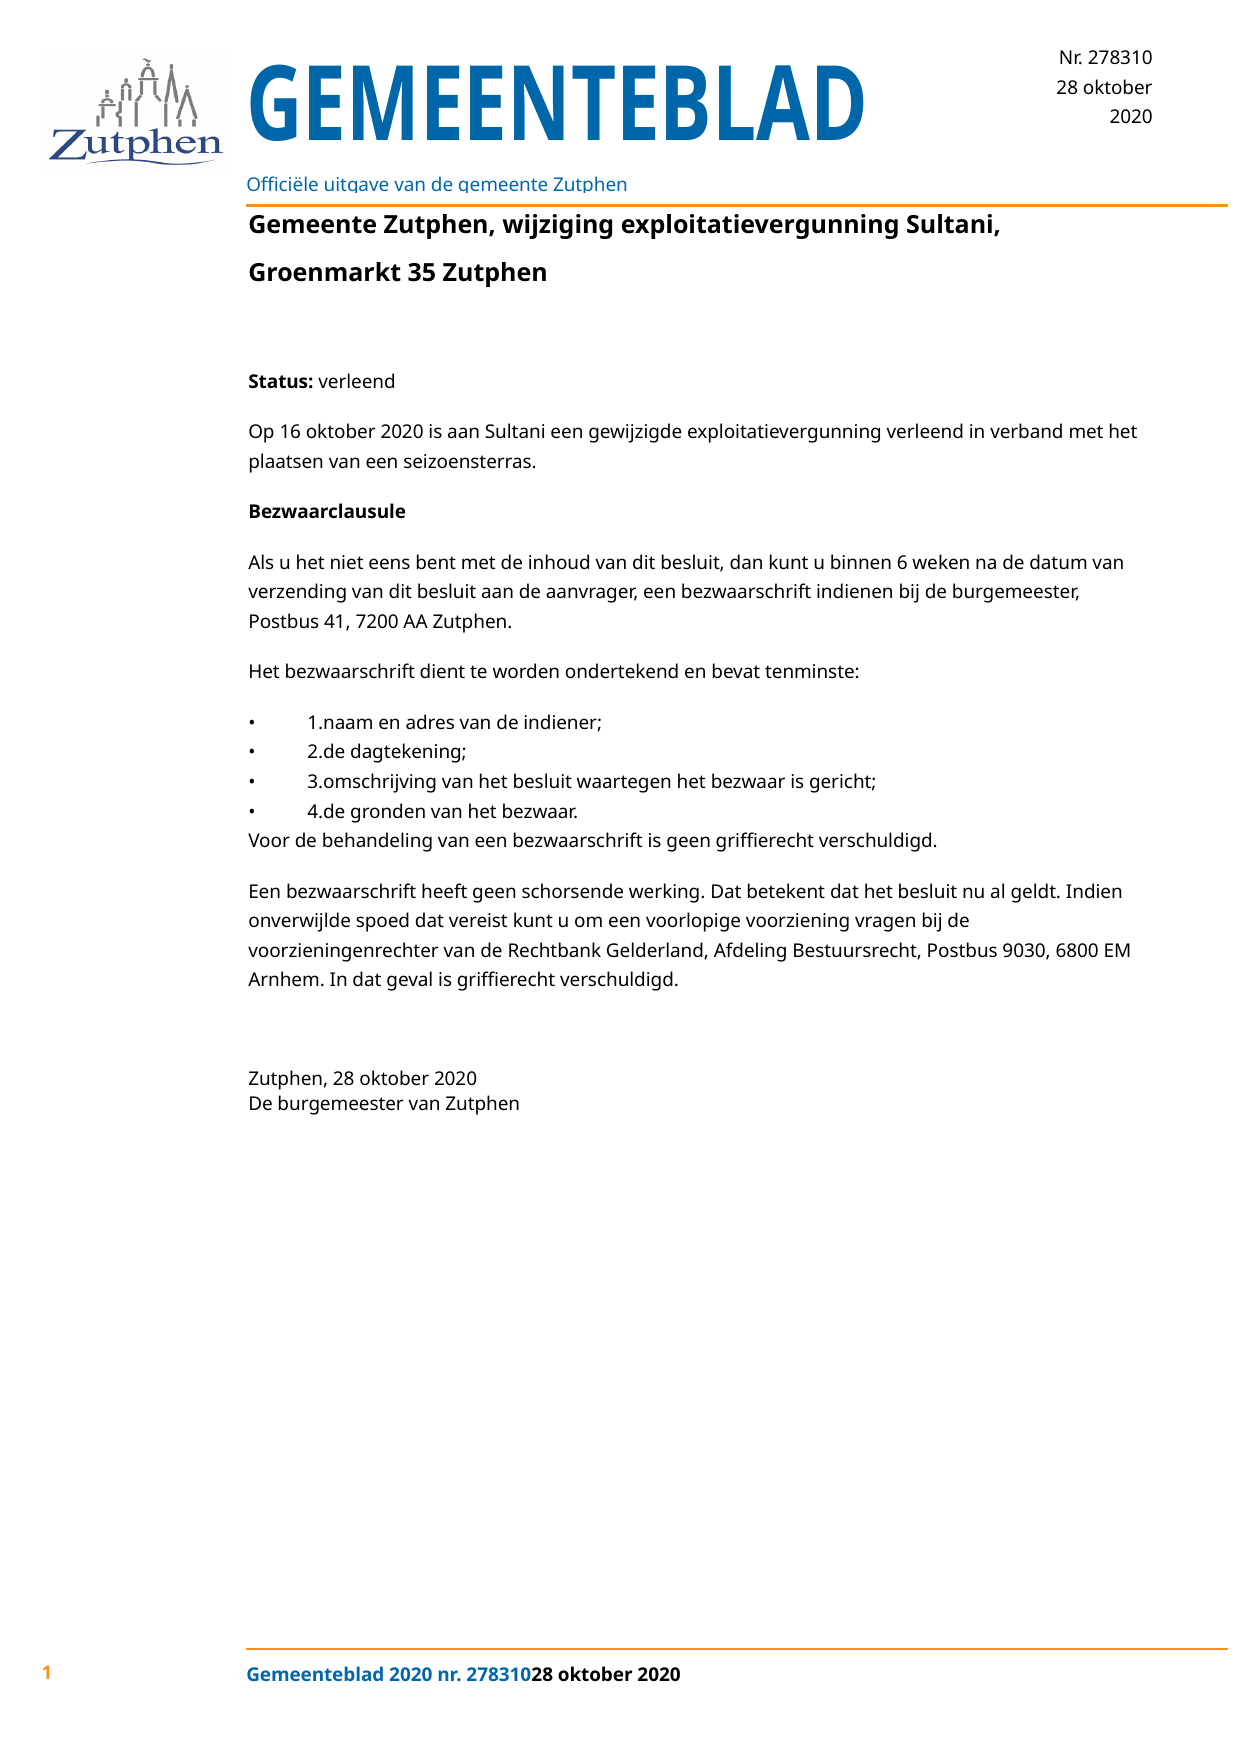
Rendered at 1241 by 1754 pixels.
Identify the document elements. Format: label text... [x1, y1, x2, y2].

text Status: verleend [248, 368, 1152, 394]
text Zutphen, 28 oktober 2020 [248, 1065, 1152, 1091]
list 1.naam en adres van de indiener; [248, 709, 1152, 735]
text Als u het niet eens bent met de inhoud van dit besluit, dan kunt u binnen 6 weken na de datum van verzending van dit besluit aan de aanvrager, een bezwaarschrift indienen bij de burgemeester, Postbus 41, 7200 AA Zutphen. [248, 549, 1152, 634]
list 3.omschrijving van het besluit waartegen het bezwaar is gericht; [248, 768, 1152, 794]
picture [41, 47, 231, 172]
list 4.de gronden van het bezwaar. [248, 798, 1152, 824]
text Een bezwaarschrift heeft geen schorsende werking. Dat betekent dat het besluit nu al geldt. Indien onverwijlde spoed dat vereist kunt u om een voorlopige voorziening vragen bij de voorzieningenrechter van de Rechtbank Gelderland, Afdeling Bestuursrecht, Postbus 9030, 6800 EM Arnhem. In dat geval is griffierecht verschuldigd. [248, 878, 1152, 992]
text Voor de behandeling van een bezwaarschrift is geen griffierecht verschuldigd. [248, 827, 1152, 853]
text Op 16 oktober 2020 is aan Sultani een gewijzigde exploitatievergunning verleend in verband met het plaatsen van een seizoensterras. [248, 419, 1152, 474]
text Gemeente Zutphen, wijziging exploitatievergunning Sultani, Groenmarkt 35 Zutphen [248, 207, 1152, 288]
text Het bezwaarschrift dient te worden ondertekend en bevat tenminste: [248, 659, 1152, 684]
list 2.de dagtekening; [248, 739, 1152, 764]
text Bezwaarclausule [248, 499, 1152, 524]
text De burgemeester van Zutphen [248, 1091, 1152, 1116]
